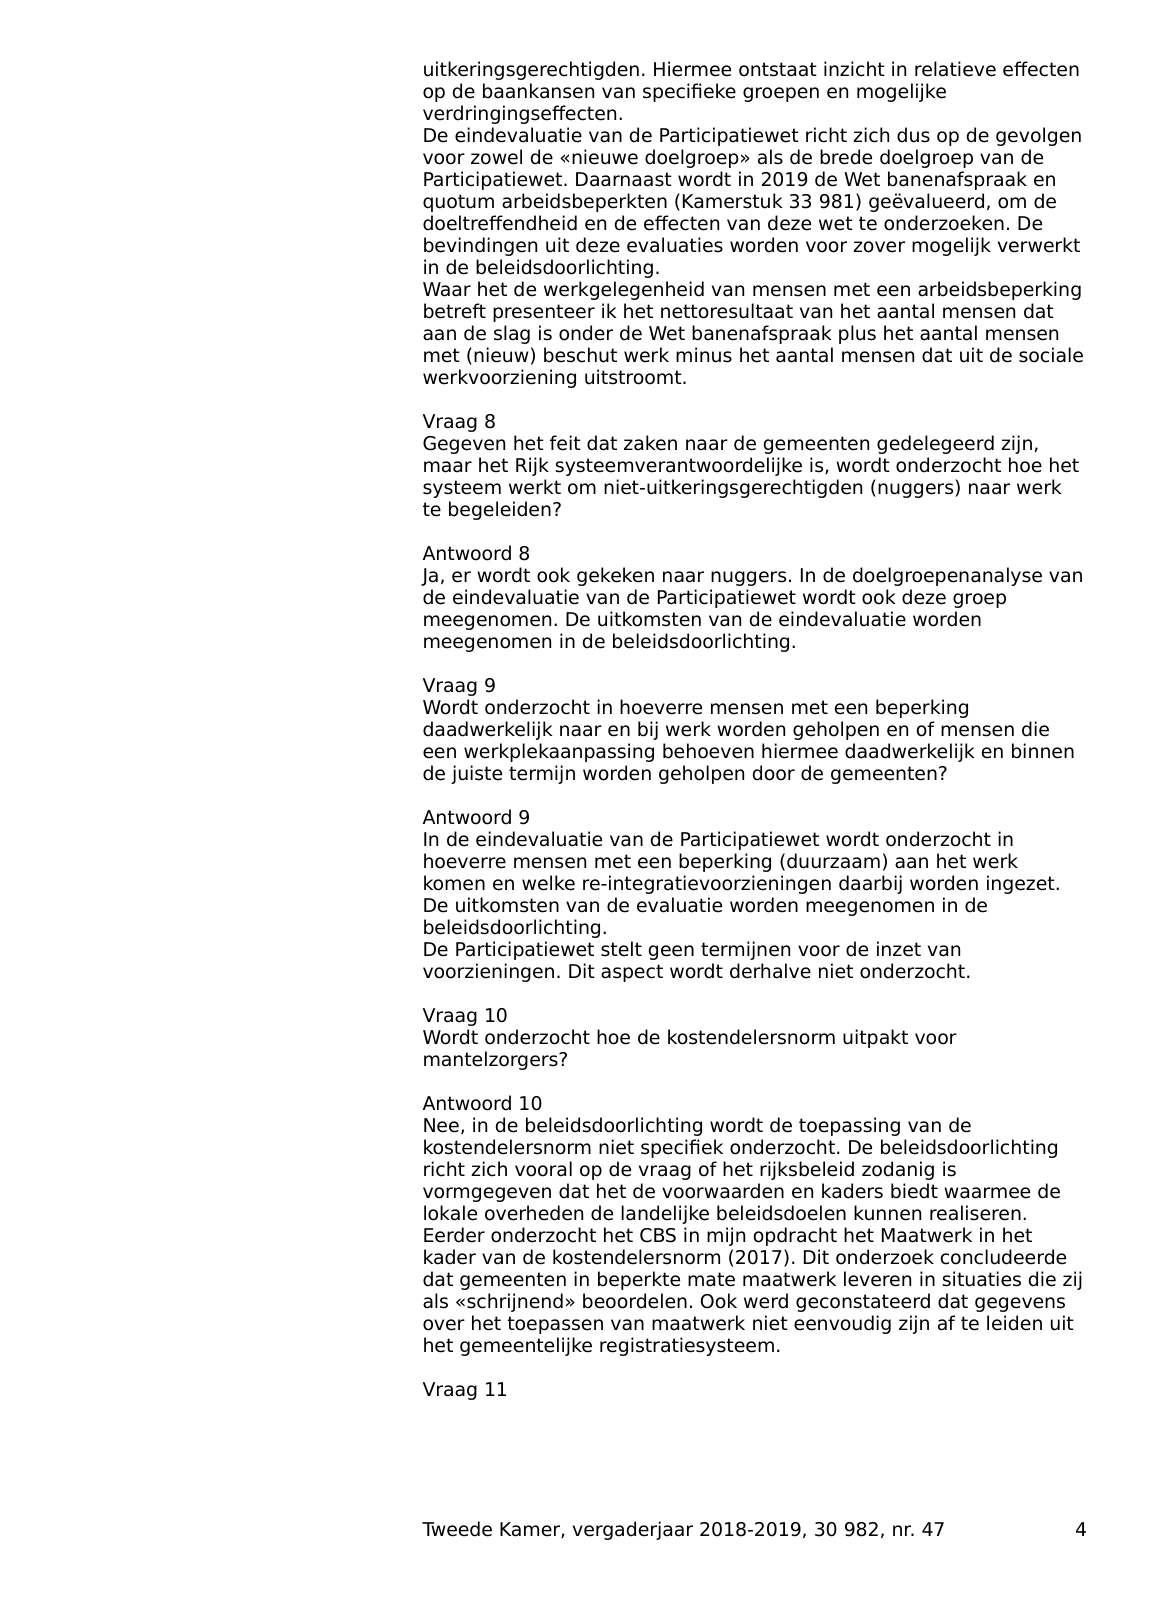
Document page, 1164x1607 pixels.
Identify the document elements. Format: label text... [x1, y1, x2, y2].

text Vraag 8 [422, 411, 1087, 433]
text Antwoord 9 [422, 807, 1087, 829]
text Nee, in de beleidsdoorlichting wordt de toepassing van de kostendelersnorm niet specifiek onderzocht. De beleidsdoorlichting richt zich vooral op de vraag of het rijksbeleid zodanig is vormgegeven dat het de voorwaarden en kaders biedt waarmee de lokale overheden de landelijke beleidsdoelen kunnen realiseren. Eerder onderzocht het CBS in mijn opdracht het Maatwerk in het kader van de kostendelersnorm (2017). Dit onderzoek concludeerde dat gemeenten in beperkte mate maatwerk leveren in situaties die zij als «schrijnend» beoordelen. Ook werd geconstateerd dat gegevens over het toepassen van maatwerk niet eenvoudig zijn af te leiden uit het gemeentelijke registratiesysteem. [422, 1115, 1087, 1357]
text De eindevaluatie van de Participatiewet richt zich dus op de gevolgen voor zowel de «nieuwe doelgroep» als de brede doelgroep van de Participatiewet. Daarnaast wordt in 2019 de Wet banenafspraak en quotum arbeidsbeperkten (Kamerstuk 33 981) geëvalueerd, om de doeltreffendheid en de effecten van deze wet te onderzoeken. De bevindingen uit deze evaluaties worden voor zover mogelijk verwerkt in de beleidsdoorlichting. [422, 125, 1087, 279]
text In de eindevaluatie van de Participatiewet wordt onderzocht in hoeverre mensen met een beperking (duurzaam) aan het werk komen en welke re-integratievoorzieningen daarbij worden ingezet. De uitkomsten van de evaluatie worden meegenomen in de beleidsdoorlichting. [422, 829, 1087, 939]
text De Participatiewet stelt geen termijnen voor de inzet van voorzieningen. Dit aspect wordt derhalve niet onderzocht. [422, 939, 1087, 983]
text Vraag 10 [422, 1005, 1087, 1027]
text Wordt onderzocht hoe de kostendelersnorm uitpakt voor mantelzorgers? [422, 1027, 1087, 1071]
text Antwoord 8 [422, 543, 1087, 565]
text Gegeven het feit dat zaken naar de gemeenten gedelegeerd zijn, maar het Rijk systeemverantwoordelijke is, wordt onderzocht hoe het systeem werkt om niet-uitkeringsgerechtigden (nuggers) naar werk te begeleiden? [422, 433, 1087, 521]
text Wordt onderzocht in hoeverre mensen met een beperking daadwerkelijk naar en bij werk worden geholpen en of mensen die een werkplekaanpassing behoeven hiermee daadwerkelijk en binnen de juiste termijn worden geholpen door de gemeenten? [422, 697, 1087, 785]
text Vraag 11 [422, 1379, 1087, 1401]
text Antwoord 10 [422, 1093, 1087, 1115]
text uitkeringsgerechtigden. Hiermee ontstaat inzicht in relatieve effecten op de baankansen van specifieke groepen en mogelijke verdringingseffecten. [422, 59, 1087, 125]
text Waar het de werkgelegenheid van mensen met een arbeidsbeperking betreft presenteer ik het nettoresultaat van het aantal mensen dat aan de slag is onder de Wet banenafspraak plus het aantal mensen met (nieuw) beschut werk minus het aantal mensen dat uit de sociale werkvoorziening uitstroomt. [422, 279, 1087, 389]
text Ja, er wordt ook gekeken naar nuggers. In de doelgroepenanalyse van de eindevaluatie van de Participatiewet wordt ook deze groep meegenomen. De uitkomsten van de eindevaluatie worden meegenomen in de beleidsdoorlichting. [422, 565, 1087, 653]
text Vraag 9 [422, 675, 1087, 697]
